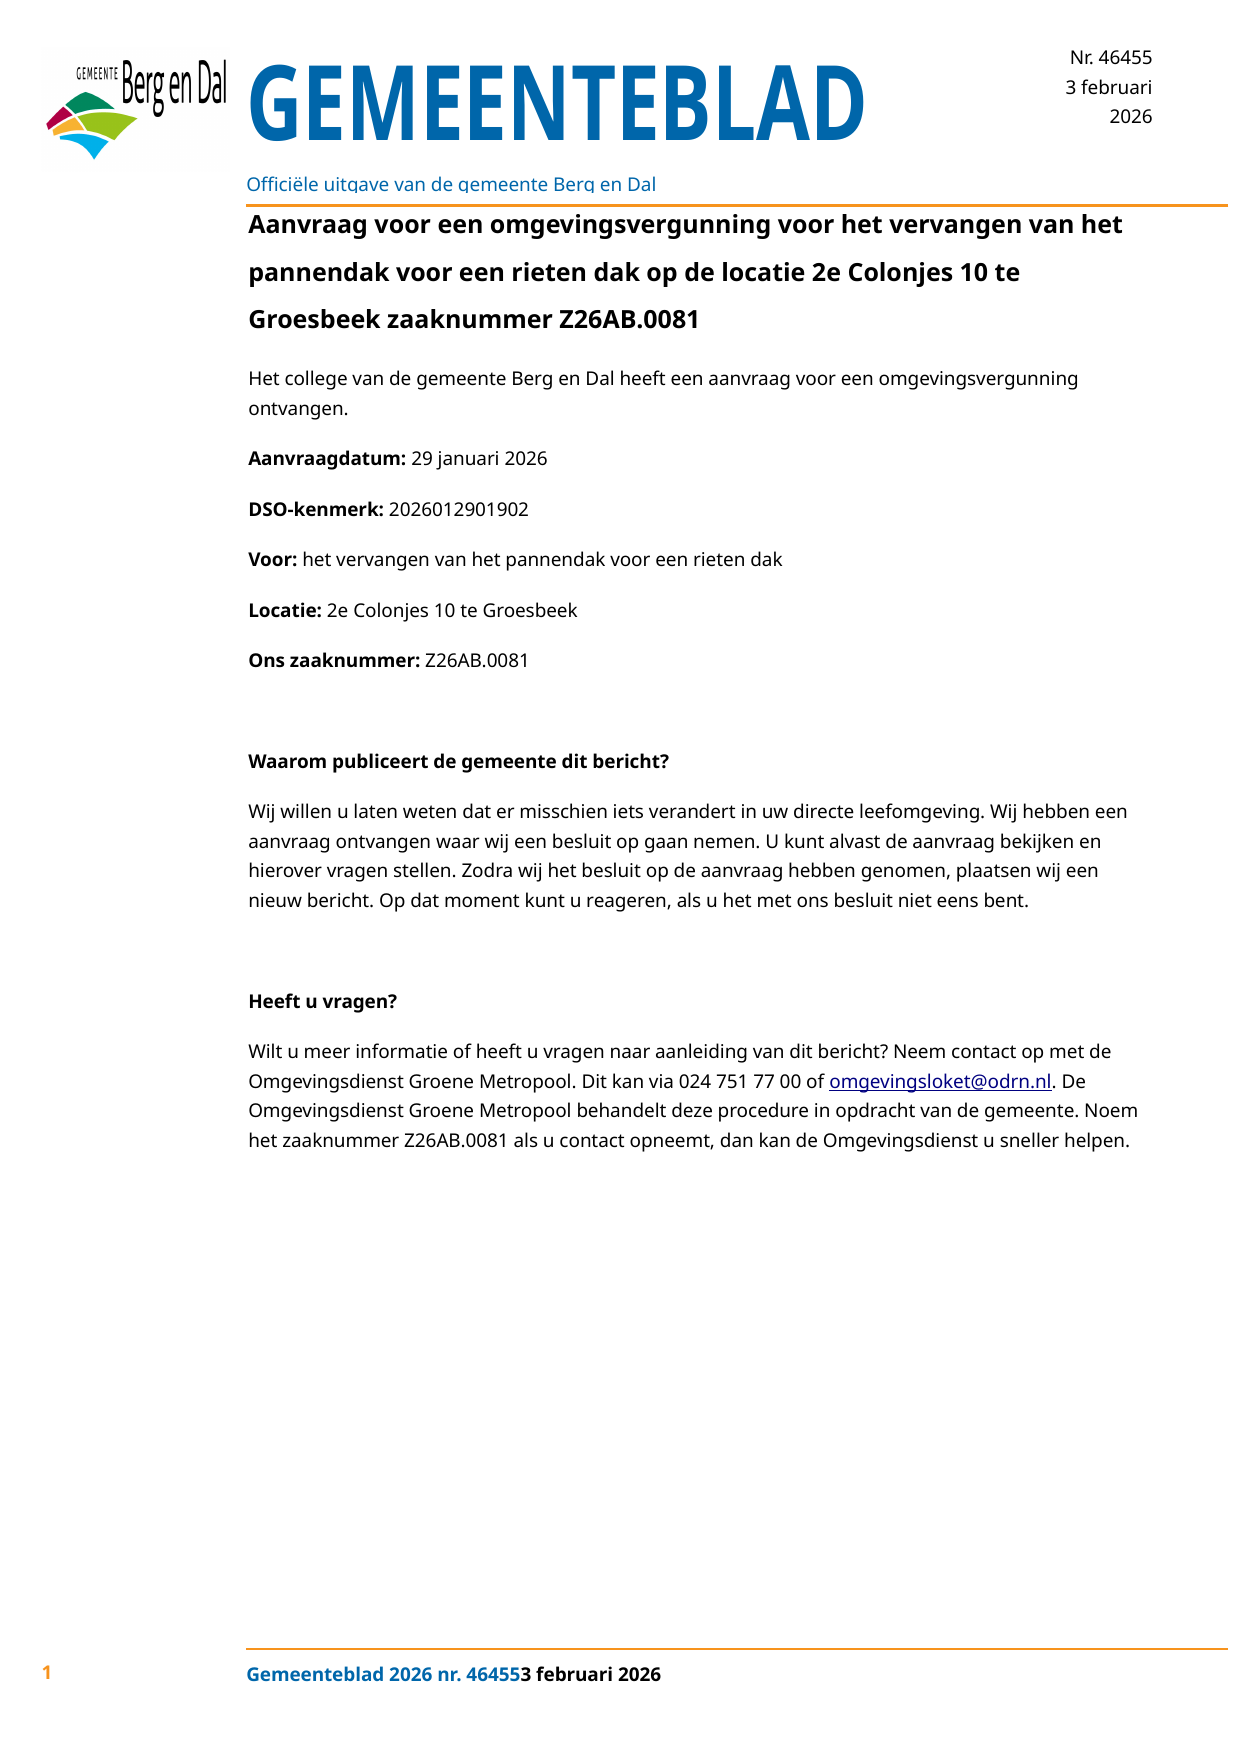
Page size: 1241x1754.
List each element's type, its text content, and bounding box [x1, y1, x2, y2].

text Aanvraagdatum: 29 januari 2026 [248, 446, 1152, 471]
text Heeft u vragen? [248, 988, 1152, 1014]
text Aanvraag voor een omgevingsvergunning voor het vervangen van het pannendak voor een rieten dak op de locatie 2e Colonjes 10 te Groesbeek zaaknummer Z26AB.0081 [248, 207, 1152, 336]
text Waarom publiceert de gemeente dit bericht? [248, 748, 1152, 774]
text Wilt u meer informatie of heeft u vragen naar aanleiding van dit bericht? Neem contact op met de Omgevingsdienst Groene Metropool. Dit kan via 024 751 77 00 of omgevingsloket@odrn.nl. De Omgevingsdienst Groene Metropool behandelt deze procedure in opdracht van de gemeente. Noem het zaaknummer Z26AB.0081 als u contact opneemt, dan kan de Omgevingsdienst u sneller helpen. [248, 1038, 1152, 1153]
text Wij willen u laten weten dat er misschien iets verandert in uw directe leefomgeving. Wij hebben een aanvraag ontvangen waar wij een besluit op gaan nemen. U kunt alvast de aanvraag bekijken en hierover vragen stellen. Zodra wij het besluit op de aanvraag hebben genomen, plaatsen wij een nieuw bericht. Op dat moment kunt u reageren, als u het met ons besluit niet eens bent. [248, 798, 1152, 913]
text Locatie: 2e Colonjes 10 te Groesbeek [248, 597, 1152, 622]
picture [41, 47, 231, 172]
text Ons zaaknummer: Z26AB.0081 [248, 647, 1152, 673]
text Het college van de gemeente Berg en Dal heeft een aanvraag voor een omgevingsvergunning ontvangen. [248, 366, 1152, 421]
text Voor: het vervangen van het pannendak voor een rieten dak [248, 546, 1152, 572]
text DSO-kenmerk: 2026012901902 [248, 496, 1152, 522]
